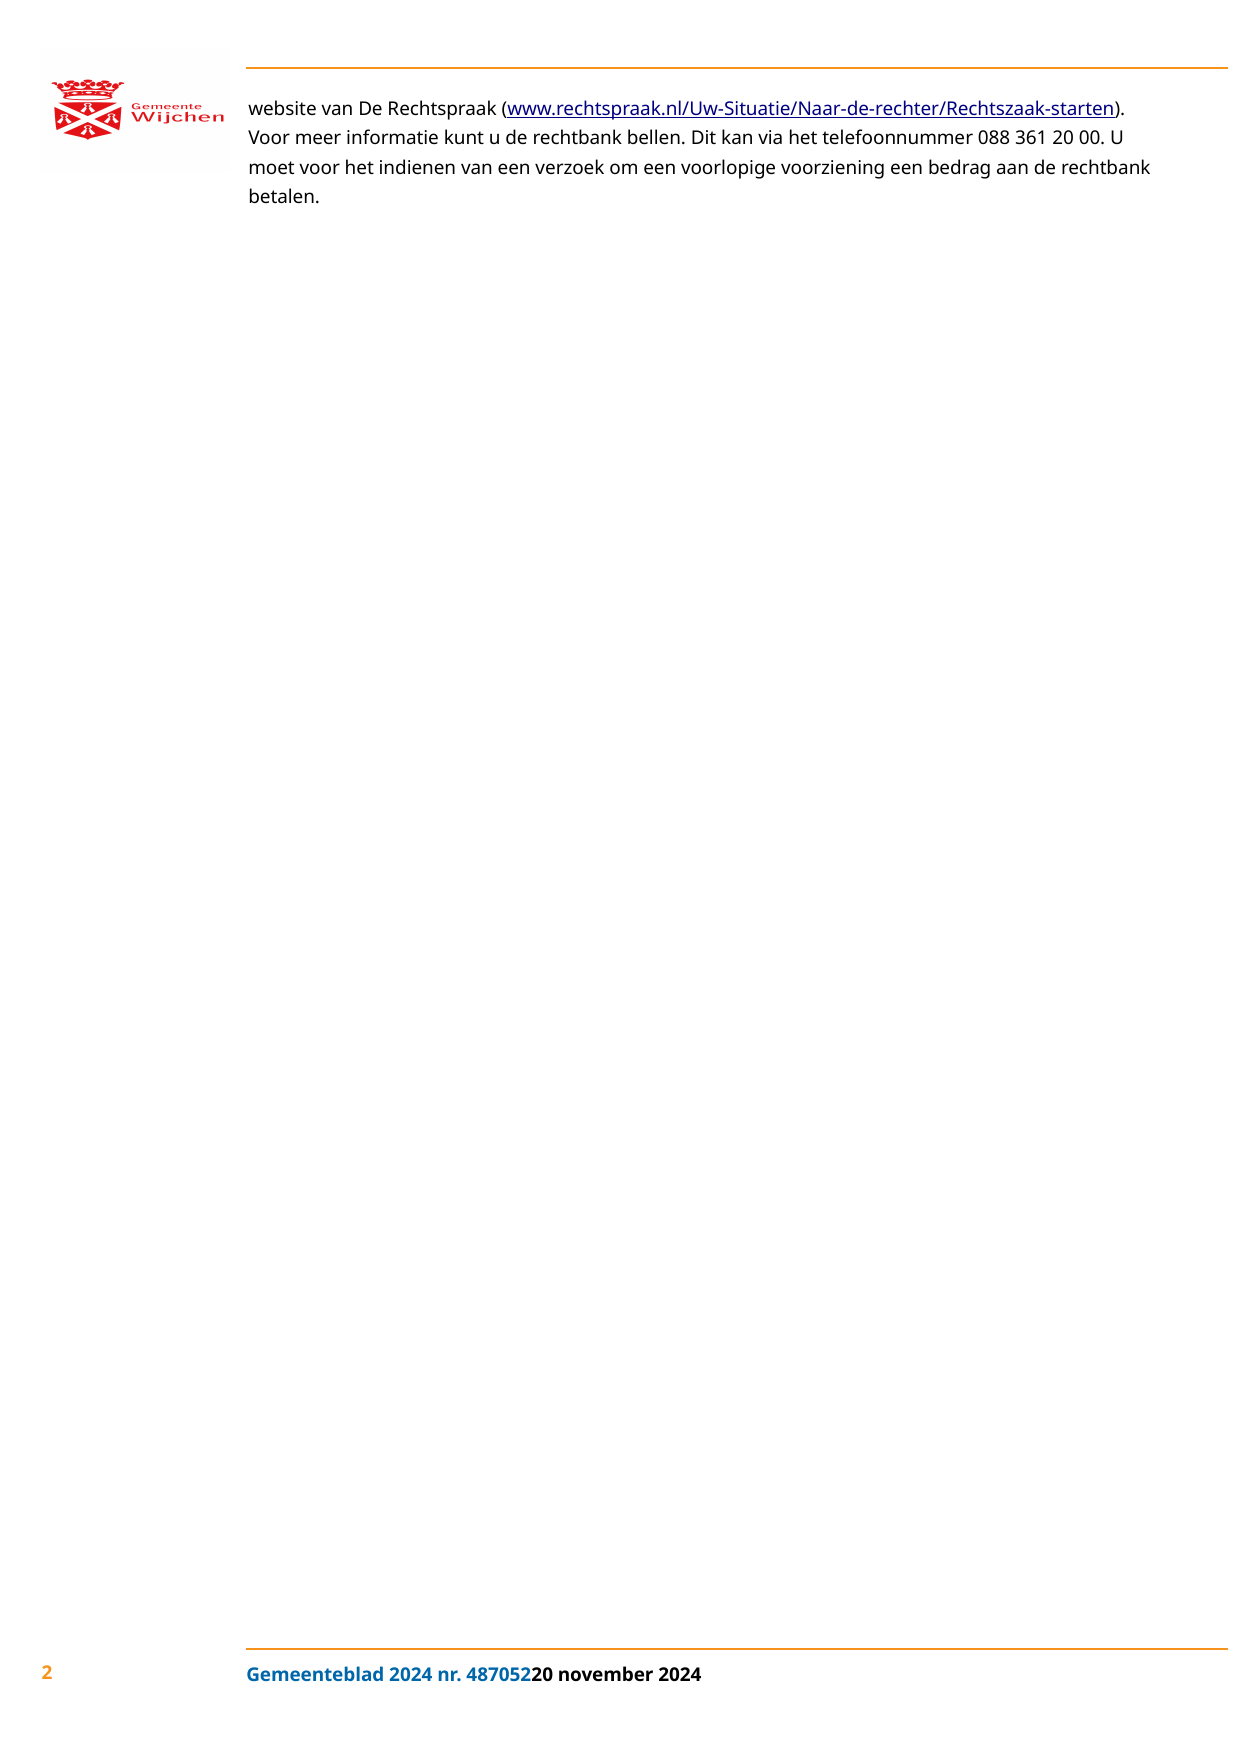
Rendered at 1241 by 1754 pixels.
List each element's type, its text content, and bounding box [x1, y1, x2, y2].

picture [41, 47, 231, 172]
text website van De Rechtspraak (www.rechtspraak.nl/Uw-Situatie/Naar-de-rechter/Rechtszaak-starten). Voor meer informatie kunt u de rechtbank bellen. Dit kan via het telefoonnummer 088 361 20 00. U moet voor het indienen van een verzoek om een voorlopige voorziening een bedrag aan de rechtbank betalen. [248, 95, 1152, 209]
